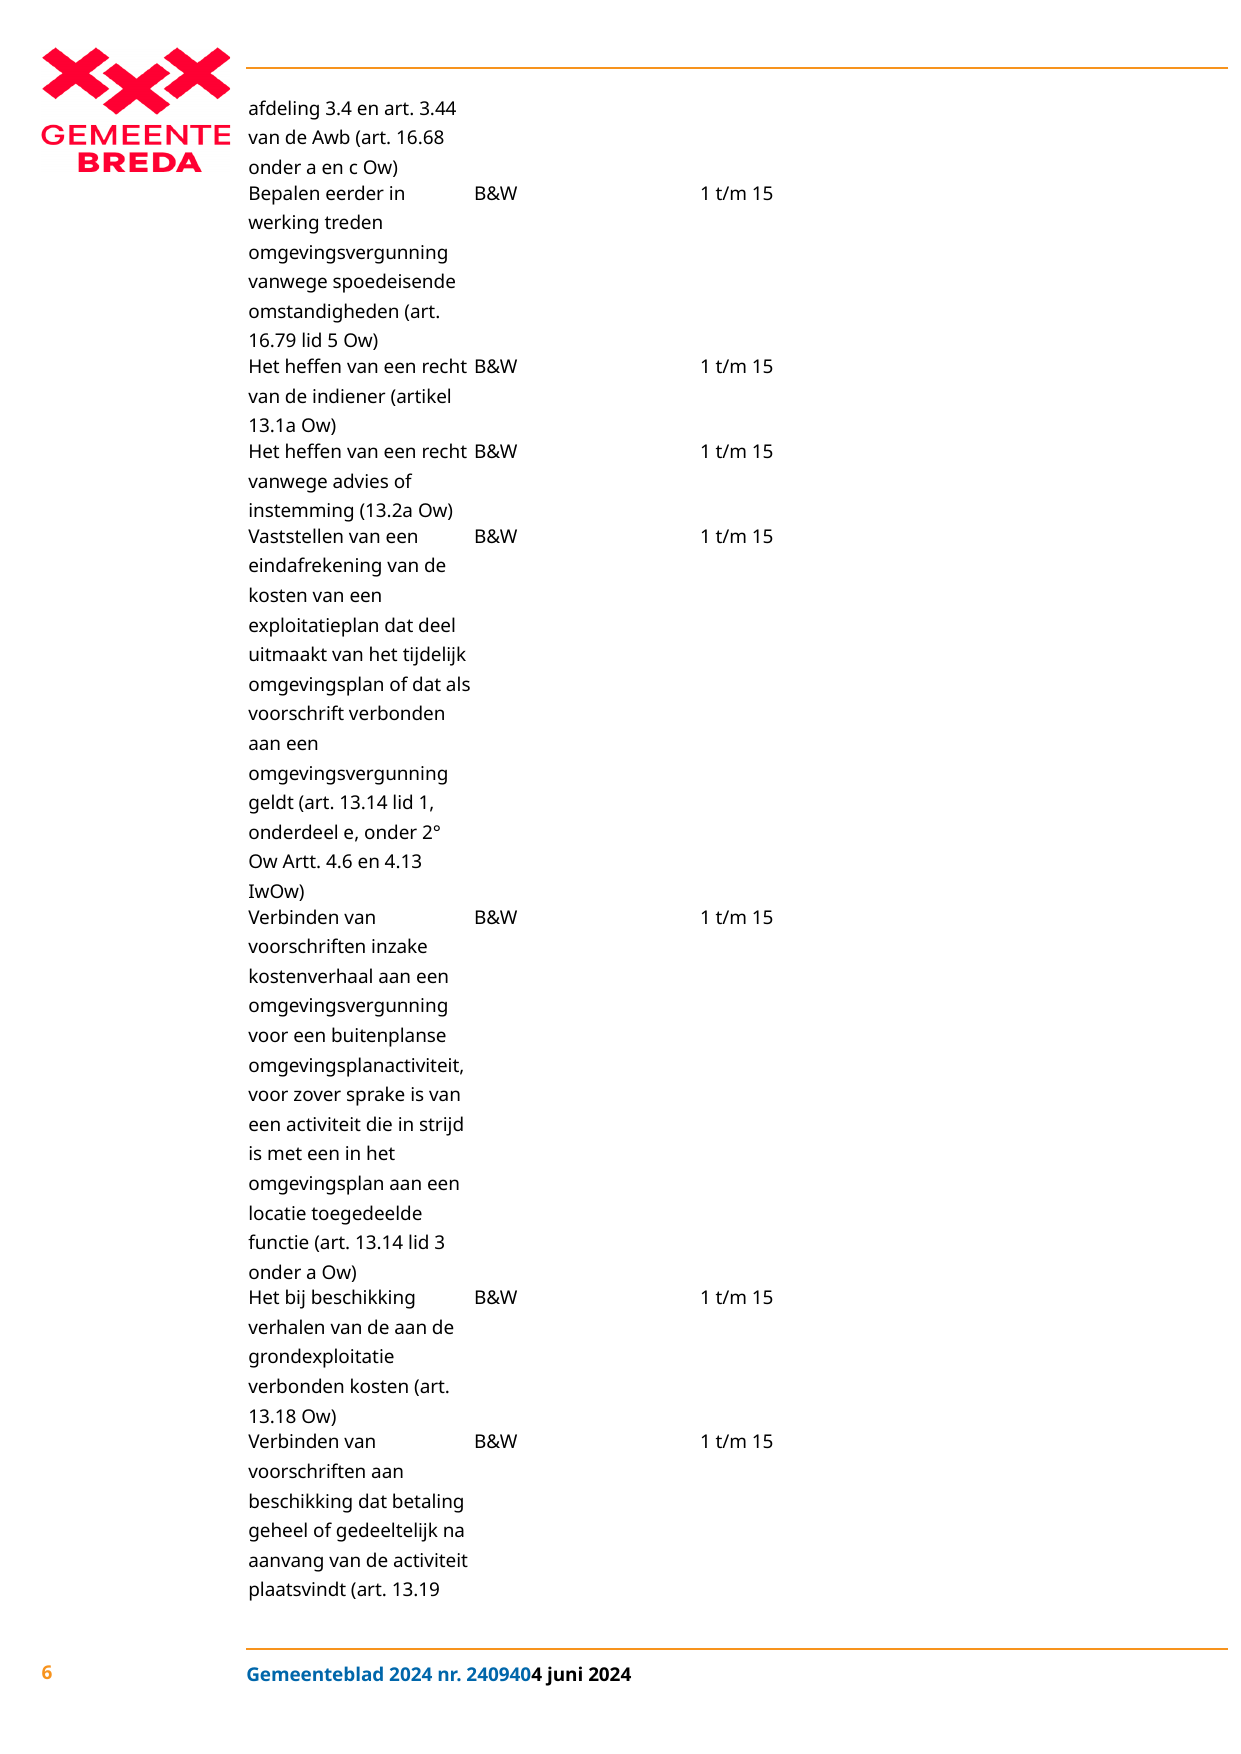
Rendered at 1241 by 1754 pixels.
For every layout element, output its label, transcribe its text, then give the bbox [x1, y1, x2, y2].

table_cell [926, 1429, 1152, 1602]
table_cell [926, 438, 1152, 523]
table_cell [926, 95, 1152, 180]
table_cell B&W [474, 1285, 700, 1429]
table_cell B&W [474, 353, 700, 438]
picture [41, 47, 231, 172]
table_cell [926, 523, 1152, 904]
table_cell B&W [474, 438, 700, 523]
table_cell Verbinden van voorschriften aan beschikking dat betaling geheel of gedeeltelijk na aanvang van de activiteit plaatsvindt (art. 13.19 [248, 1429, 474, 1602]
table_cell afdeling 3.4 en art. 3.44 van de Awb (art. 16.68 onder a en c Ow) [248, 95, 474, 180]
table_cell Bepalen eerder in werking treden omgevingsvergunning vanwege spoedeisende omstandigheden (art. 16.79 lid 5 Ow) [248, 180, 474, 353]
table_cell 1 t/m 15 [700, 353, 926, 438]
table_cell Het bij beschikking verhalen van de aan de grondexploitatie verbonden kosten (art. 13.18 Ow) [248, 1285, 474, 1429]
table_cell Het heffen van een recht van de indiener (artikel 13.1a Ow) [248, 353, 474, 438]
table_cell Het heffen van een recht vanwege advies of instemming (13.2a Ow) [248, 438, 474, 523]
table_cell B&W [474, 523, 700, 904]
table_cell [926, 904, 1152, 1284]
table_cell [926, 180, 1152, 353]
table_cell 1 t/m 15 [700, 523, 926, 904]
table_cell B&W [474, 904, 700, 1284]
table_cell Verbinden van voorschriften inzake kostenverhaal aan een omgevingsvergunning voor een buitenplanse omgevingsplanactiviteit, voor zover sprake is van een activiteit die in strijd is met een in het omgevingsplan aan een locatie toegedeelde functie (art. 13.14 lid 3 onder a Ow) [248, 904, 474, 1284]
table_cell 1 t/m 15 [700, 1285, 926, 1429]
table_cell [700, 95, 926, 180]
table_cell 1 t/m 15 [700, 438, 926, 523]
table_cell [926, 1285, 1152, 1429]
table_cell 1 t/m 15 [700, 904, 926, 1284]
table_cell 1 t/m 15 [700, 180, 926, 353]
table_cell B&W [474, 1429, 700, 1602]
table_cell B&W [474, 180, 700, 353]
table_cell Vaststellen van een eindafrekening van de kosten van een exploitatieplan dat deel uitmaakt van het tijdelijk omgevingsplan of dat als voorschrift verbonden aan een omgevingsvergunning geldt (art. 13.14 lid 1, onderdeel e, onder 2° Ow Artt. 4.6 en 4.13 IwOw) [248, 523, 474, 904]
table_cell [926, 353, 1152, 438]
table_cell 1 t/m 15 [700, 1429, 926, 1602]
table_cell [474, 95, 700, 180]
